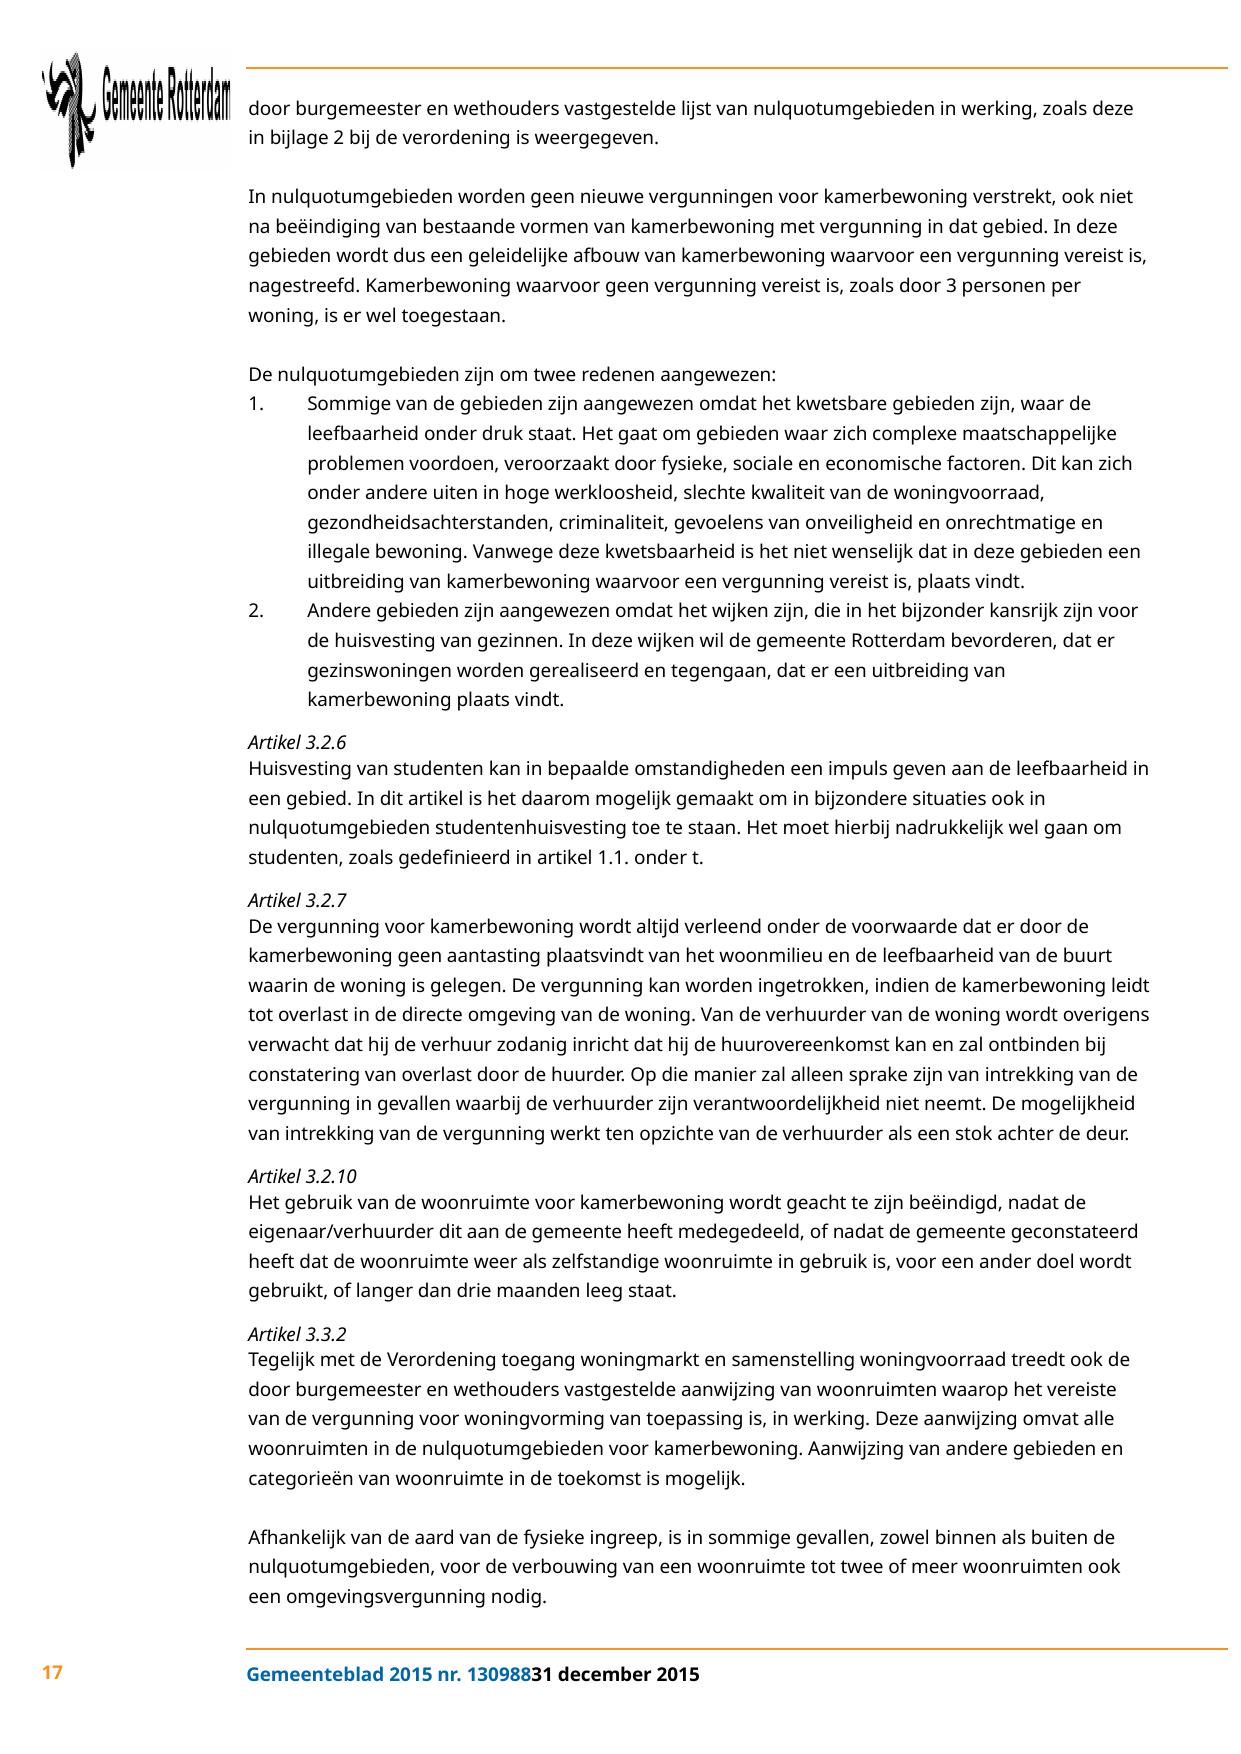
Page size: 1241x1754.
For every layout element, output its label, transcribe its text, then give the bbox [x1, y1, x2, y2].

text Artikel 3.2.6 [248, 729, 1152, 755]
text Afhankelijk van de aard van de fysieke ingreep, is in sommige gevallen, zowel binnen als buiten de nulquotumgebieden, voor de verbouwing van een woonruimte tot twee of meer woonruimten ook een omgevingsvergunning nodig. [248, 1524, 1152, 1609]
picture [41, 47, 231, 172]
list Andere gebieden zijn aangewezen omdat het wijken zijn, die in het bijzonder kansrijk zijn voor de huisvesting van gezinnen. In deze wijken wil de gemeente Rotterdam bevorderen, dat er gezinswoningen worden gerealiseerd en tegengaan, dat er een uitbreiding van kamerbewoning plaats vindt. [248, 598, 1152, 712]
list Sommige van de gebieden zijn aangewezen omdat het kwetsbare gebieden zijn, waar de leefbaarheid onder druk staat. Het gaat om gebieden waar zich complexe maatschappelijke problemen voordoen, veroorzaakt door fysieke, sociale en economische factoren. Dit kan zich onder andere uiten in hoge werkloosheid, slechte kwaliteit van de woningvoorraad, gezondheidsachterstanden, criminaliteit, gevoelens van onveiligheid en onrechtmatige en illegale bewoning. Vanwege deze kwetsbaarheid is het niet wenselijk dat in deze gebieden een uitbreiding van kamerbewoning waarvoor een vergunning vereist is, plaats vindt. [248, 391, 1152, 594]
text In nulquotumgebieden worden geen nieuwe vergunningen voor kamerbewoning verstrekt, ook niet na beëindiging van bestaande vormen van kamerbewoning met vergunning in dat gebied. In deze gebieden wordt dus een geleidelijke afbouw van kamerbewoning waarvoor een vergunning vereist is, nagestreefd. Kamerbewoning waarvoor geen vergunning vereist is, zoals door 3 personen per woning, is er wel toegestaan. [248, 183, 1152, 328]
text door burgemeester en wethouders vastgestelde lijst van nulquotumgebieden in werking, zoals deze in bijlage 2 bij de verordening is weergegeven. [248, 95, 1152, 150]
text Artikel 3.2.7 [248, 887, 1152, 913]
text Artikel 3.3.2 [248, 1321, 1152, 1346]
text De vergunning voor kamerbewoning wordt altijd verleend onder de voorwaarde dat er door de kamerbewoning geen aantasting plaatsvindt van het woonmilieu en de leefbaarheid van de buurt waarin de woning is gelegen. De vergunning kan worden ingetrokken, indien de kamerbewoning leidt tot overlast in de directe omgeving van de woning. Van de verhuurder van de woning wordt overigens verwacht dat hij de verhuur zodanig inricht dat hij de huurovereenkomst kan en zal ontbinden bij constatering van overlast door de huurder. Op die manier zal alleen sprake zijn van intrekking van de vergunning in gevallen waarbij de verhuurder zijn verantwoordelijkheid niet neemt. De mogelijkheid van intrekking van de vergunning werkt ten opzichte van de verhuurder als een stok achter de deur. [248, 913, 1152, 1146]
text Tegelijk met de Verordening toegang woningmarkt en samenstelling woningvoorraad treedt ook de door burgemeester en wethouders vastgestelde aanwijzing van woonruimten waarop het vereiste van de vergunning voor woningvorming van toepassing is, in werking. Deze aanwijzing omvat alle woonruimten in de nulquotumgebieden voor kamerbewoning. Aanwijzing van andere gebieden en categorieën van woonruimte in de toekomst is mogelijk. [248, 1346, 1152, 1491]
text Het gebruik van de woonruimte voor kamerbewoning wordt geacht te zijn beëindigd, nadat de eigenaar/verhuurder dit aan de gemeente heeft medegedeeld, of nadat de gemeente geconstateerd heeft dat de woonruimte weer als zelfstandige woonruimte in gebruik is, voor een ander doel wordt gebruikt, of langer dan drie maanden leeg staat. [248, 1189, 1152, 1303]
text Huisvesting van studenten kan in bepaalde omstandigheden een impuls geven aan de leefbaarheid in een gebied. In dit artikel is het daarom mogelijk gemaakt om in bijzondere situaties ook in nulquotumgebieden studentenhuisvesting toe te staan. Het moet hierbij nadrukkelijk wel gaan om studenten, zoals gedefinieerd in artikel 1.1. onder t. [248, 755, 1152, 870]
text De nulquotumgebieden zijn om twee redenen aangewezen: [248, 361, 1152, 387]
text Artikel 3.2.10 [248, 1163, 1152, 1189]
